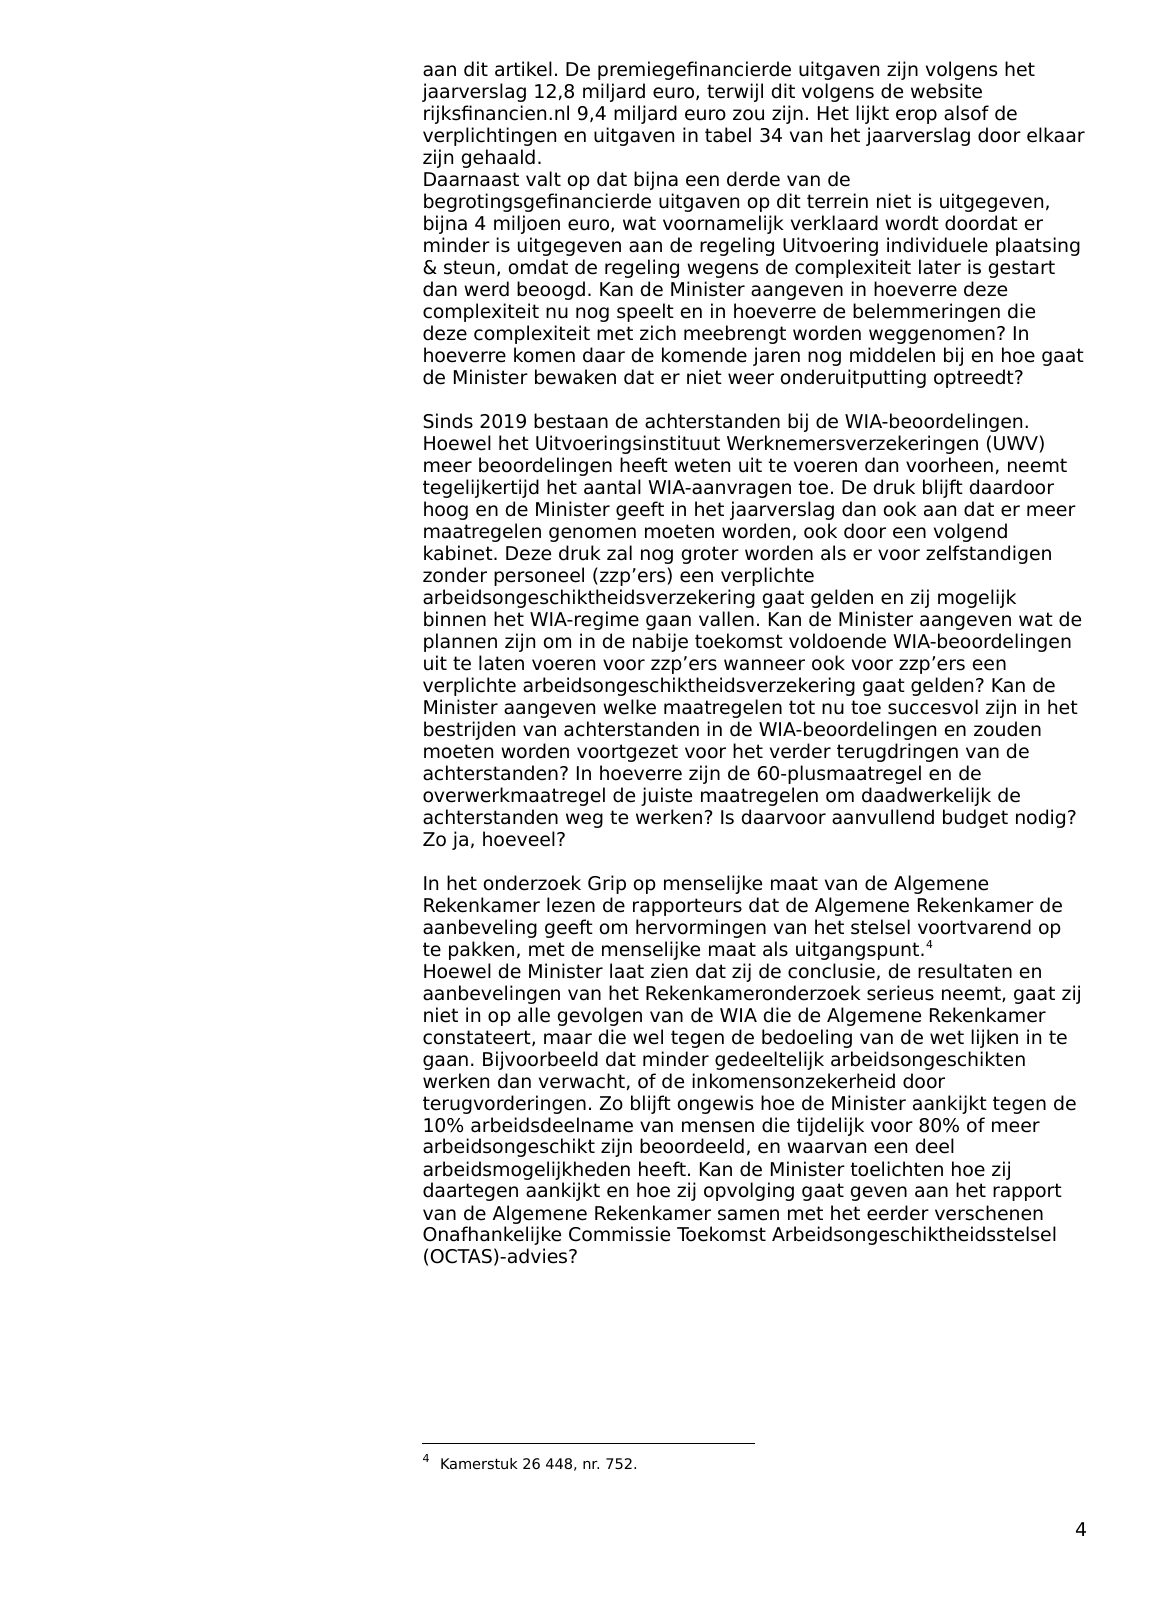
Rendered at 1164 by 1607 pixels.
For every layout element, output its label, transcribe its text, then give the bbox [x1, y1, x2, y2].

text Sinds 2019 bestaan de achterstanden bij de WIA-beoordelingen. Hoewel het Uitvoeringsinstituut Werknemersverzekeringen (UWV) meer beoordelingen heeft weten uit te voeren dan voorheen, neemt tegelijkertijd het aantal WIA-aanvragen toe. De druk blijft daardoor hoog en de Minister geeft in het jaarverslag dan ook aan dat er meer maatregelen genomen moeten worden, ook door een volgend kabinet. Deze druk zal nog groter worden als er voor zelfstandigen zonder personeel (zzp’ers) een verplichte arbeidsongeschiktheidsverzekering gaat gelden en zij mogelijk binnen het WIA-regime gaan vallen. Kan de Minister aangeven wat de plannen zijn om in de nabije toekomst voldoende WIA-beoordelingen uit te laten voeren voor zzp’ers wanneer ook voor zzp’ers een verplichte arbeidsongeschiktheidsverzekering gaat gelden? Kan de Minister aangeven welke maatregelen tot nu toe succesvol zijn in het bestrijden van achterstanden in de WIA-beoordelingen en zouden moeten worden voortgezet voor het verder terugdringen van de achterstanden? In hoeverre zijn de 60-plusmaatregel en de overwerkmaatregel de juiste maatregelen om daadwerkelijk de achterstanden weg te werken? Is daarvoor aanvullend budget nodig? Zo ja, hoeveel? [422, 411, 1087, 851]
text Kamerstuk 26 448, nr. 752. [422, 1452, 1087, 1474]
text Daarnaast valt op dat bijna een derde van de begrotingsgefinancierde uitgaven op dit terrein niet is uitgegeven, bijna 4 miljoen euro, wat voornamelijk verklaard wordt doordat er minder is uitgegeven aan de regeling Uitvoering individuele plaatsing & steun, omdat de regeling wegens de complexiteit later is gestart dan werd beoogd. Kan de Minister aangeven in hoeverre deze complexiteit nu nog speelt en in hoeverre de belemmeringen die deze complexiteit met zich meebrengt worden weggenomen? In hoeverre komen daar de komende jaren nog middelen bij en hoe gaat de Minister bewaken dat er niet weer onderuitputting optreedt? [422, 169, 1087, 389]
text aan dit artikel. De premiegefinancierde uitgaven zijn volgens het jaarverslag 12,8 miljard euro, terwijl dit volgens de website rijksfinancien.nl 9,4 miljard euro zou zijn. Het lijkt erop alsof de verplichtingen en uitgaven in tabel 34 van het jaarverslag door elkaar zijn gehaald. [422, 59, 1087, 169]
text Hoewel de Minister laat zien dat zij de conclusie, de resultaten en aanbevelingen van het Rekenkameronderzoek serieus neemt, gaat zij niet in op alle gevolgen van de WIA die de Algemene Rekenkamer constateert, maar die wel tegen de bedoeling van de wet lijken in te gaan. Bijvoorbeeld dat minder gedeeltelijk arbeidsongeschikten werken dan verwacht, of de inkomensonzekerheid door terugvorderingen. Zo blijft ongewis hoe de Minister aankijkt tegen de 10% arbeidsdeelname van mensen die tijdelijk voor 80% of meer arbeidsongeschikt zijn beoordeeld, en waarvan een deel arbeidsmogelijkheden heeft. Kan de Minister toelichten hoe zij daartegen aankijkt en hoe zij opvolging gaat geven aan het rapport van de Algemene Rekenkamer samen met het eerder verschenen Onafhankelijke Commissie Toekomst Arbeidsongeschiktheidsstelsel (OCTAS)-advies? [422, 961, 1087, 1268]
text In het onderzoek Grip op menselijke maat van de Algemene Rekenkamer lezen de rapporteurs dat de Algemene Rekenkamer de aanbeveling geeft om hervormingen van het stelsel voortvarend op te pakken, met de menselijke maat als uitgangspunt. [422, 873, 1087, 961]
